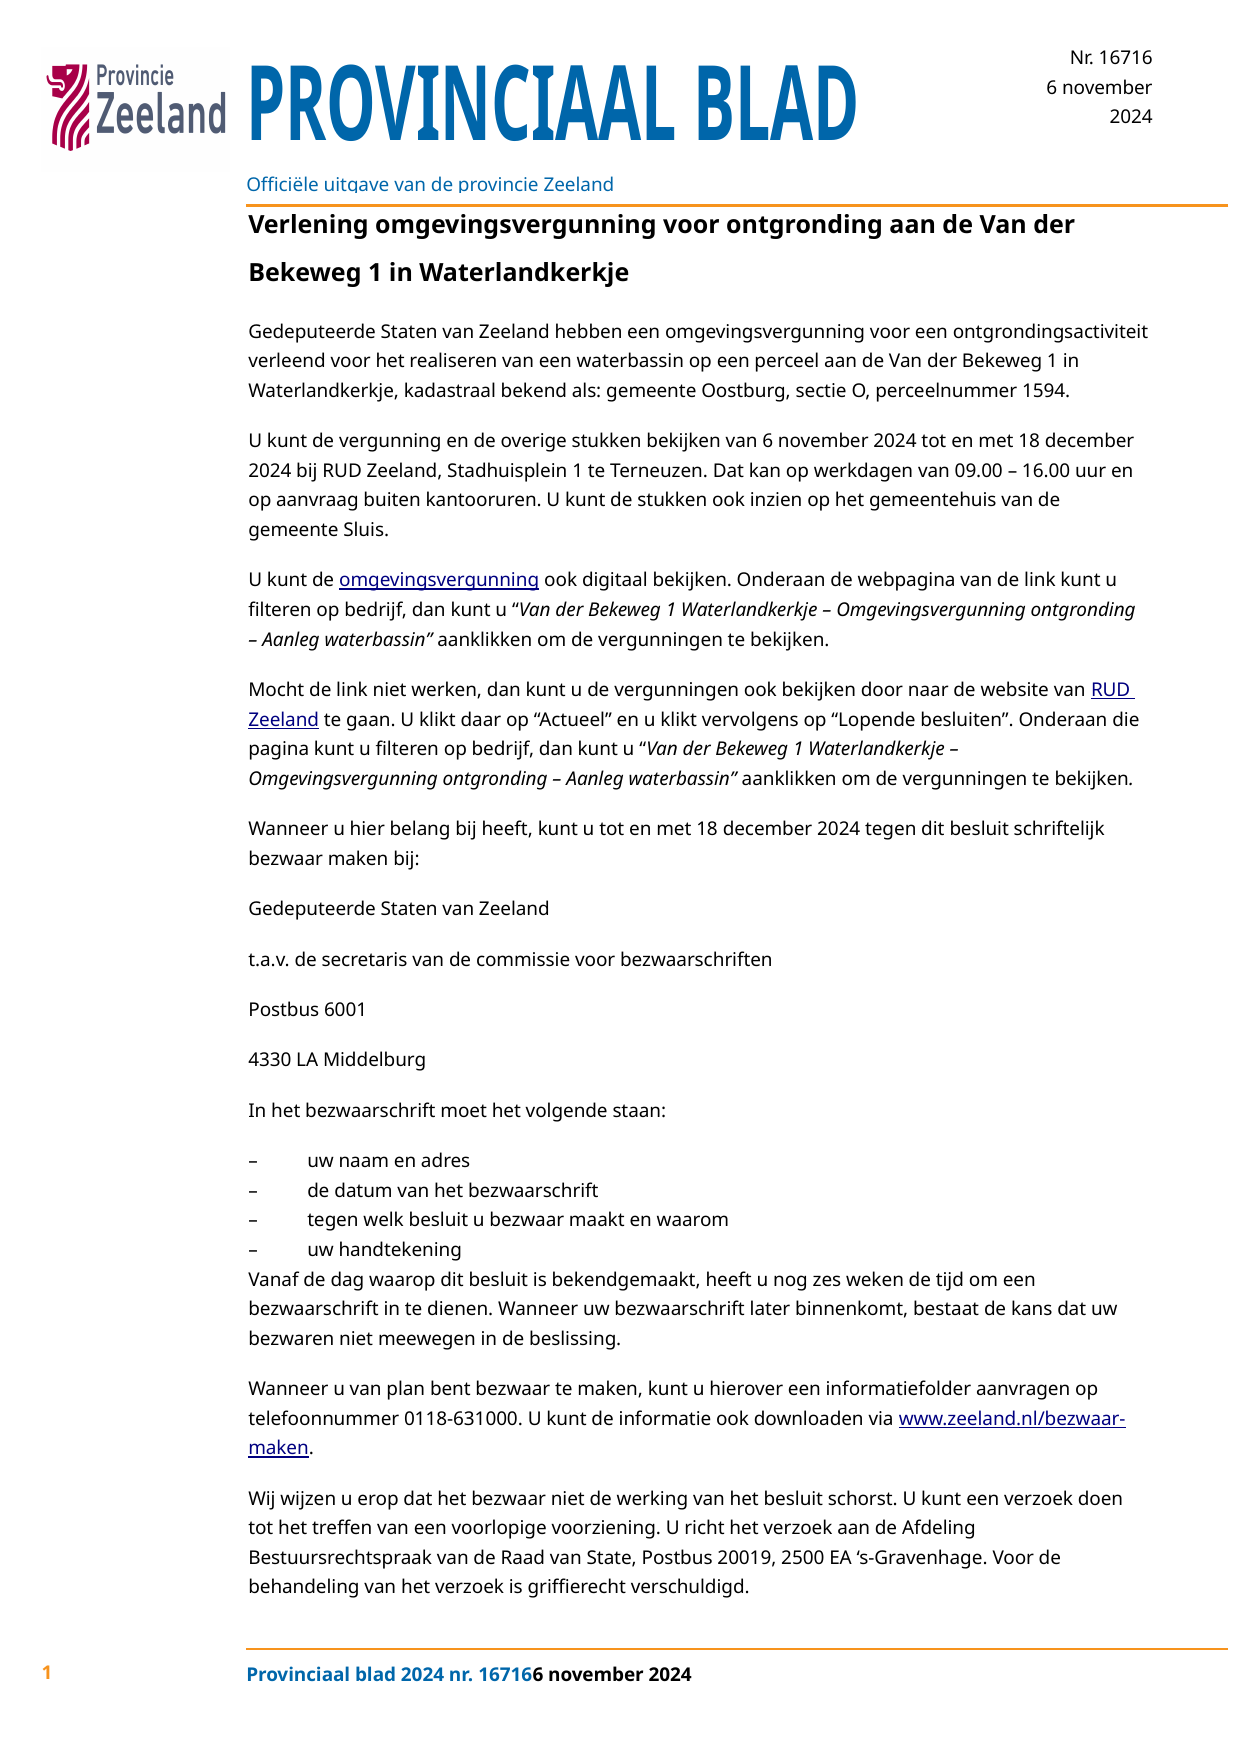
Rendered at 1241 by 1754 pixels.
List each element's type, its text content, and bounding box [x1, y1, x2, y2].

text Wij wijzen u erop dat het bezwaar niet de werking van het besluit schorst. U kunt een verzoek doen tot het treffen van een voorlopige voorziening. U richt het verzoek aan de Afdeling Bestuursrechtspraak van de Raad van State, Postbus 20019, 2500 EA ‘s-Gravenhage. Voor de behandeling van het verzoek is griffierecht verschuldigd. [248, 1485, 1152, 1599]
text U kunt de vergunning en de overige stukken bekijken van 6 november 2024 tot en met 18 december 2024 bij RUD Zeeland, Stadhuisplein 1 te Terneuzen. Dat kan op werkdagen van 09.00 – 16.00 uur en op aanvraag buiten kantooruren. U kunt de stukken ook inzien op het gemeentehuis van de gemeente Sluis. [248, 427, 1152, 542]
list uw naam en adres [248, 1147, 1152, 1173]
picture [41, 47, 231, 172]
text Postbus 6001 [248, 996, 1152, 1022]
text Verlening omgevingsvergunning voor ontgronding aan de Van der Bekeweg 1 in Waterlandkerkje [248, 207, 1152, 288]
list de datum van het bezwaarschrift [248, 1177, 1152, 1203]
text Gedeputeerde Staten van Zeeland [248, 895, 1152, 921]
text t.a.v. de secretaris van de commissie voor bezwaarschriften [248, 946, 1152, 972]
list tegen welk besluit u bezwaar maakt en waarom [248, 1207, 1152, 1232]
text Vanaf de dag waarop dit besluit is bekendgemaakt, heeft u nog zes weken de tijd om een bezwaarschrift in te dienen. Wanneer uw bezwaarschrift later binnenkomt, bestaat de kans dat uw bezwaren niet meewegen in de beslissing. [248, 1266, 1152, 1351]
list uw handtekening [248, 1236, 1152, 1262]
text 4330 LA Middelburg [248, 1047, 1152, 1072]
text Wanneer u hier belang bij heeft, kunt u tot en met 18 december 2024 tegen dit besluit schriftelijk bezwaar maken bij: [248, 815, 1152, 871]
text Gedeputeerde Staten van Zeeland hebben een omgevingsvergunning voor een ontgrondingsactiviteit verleend voor het realiseren van een waterbassin op een perceel aan de Van der Bekeweg 1 in Waterlandkerkje, kadastraal bekend als: gemeente Oostburg, sectie O, perceelnummer 1594. [248, 318, 1152, 403]
text U kunt de omgevingsvergunning ook digitaal bekijken. Onderaan de webpagina van de link kunt u filteren op bedrijf, dan kunt u “Van der Bekeweg 1 Waterlandkerkje – Omgevingsvergunning ontgronding – Aanleg waterbassin” aanklikken om de vergunningen te bekijken. [248, 567, 1152, 652]
text Wanneer u van plan bent bezwaar te maken, kunt u hierover een informatiefolder aanvragen op telefoonnummer 0118-631000. U kunt de informatie ook downloaden via www.zeeland.nl/bezwaar-maken. [248, 1375, 1152, 1460]
text Mocht de link niet werken, dan kunt u de vergunningen ook bekijken door naar de website van RUD Zeeland te gaan. U klikt daar op “Actueel” en u klikt vervolgens op “Lopende besluiten”. Onderaan die pagina kunt u filteren op bedrijf, dan kunt u “Van der Bekeweg 1 Waterlandkerkje – Omgevingsvergunning ontgronding – Aanleg waterbassin” aanklikken om de vergunningen te bekijken. [248, 676, 1152, 791]
text In het bezwaarschrift moet het volgende staan: [248, 1097, 1152, 1123]
